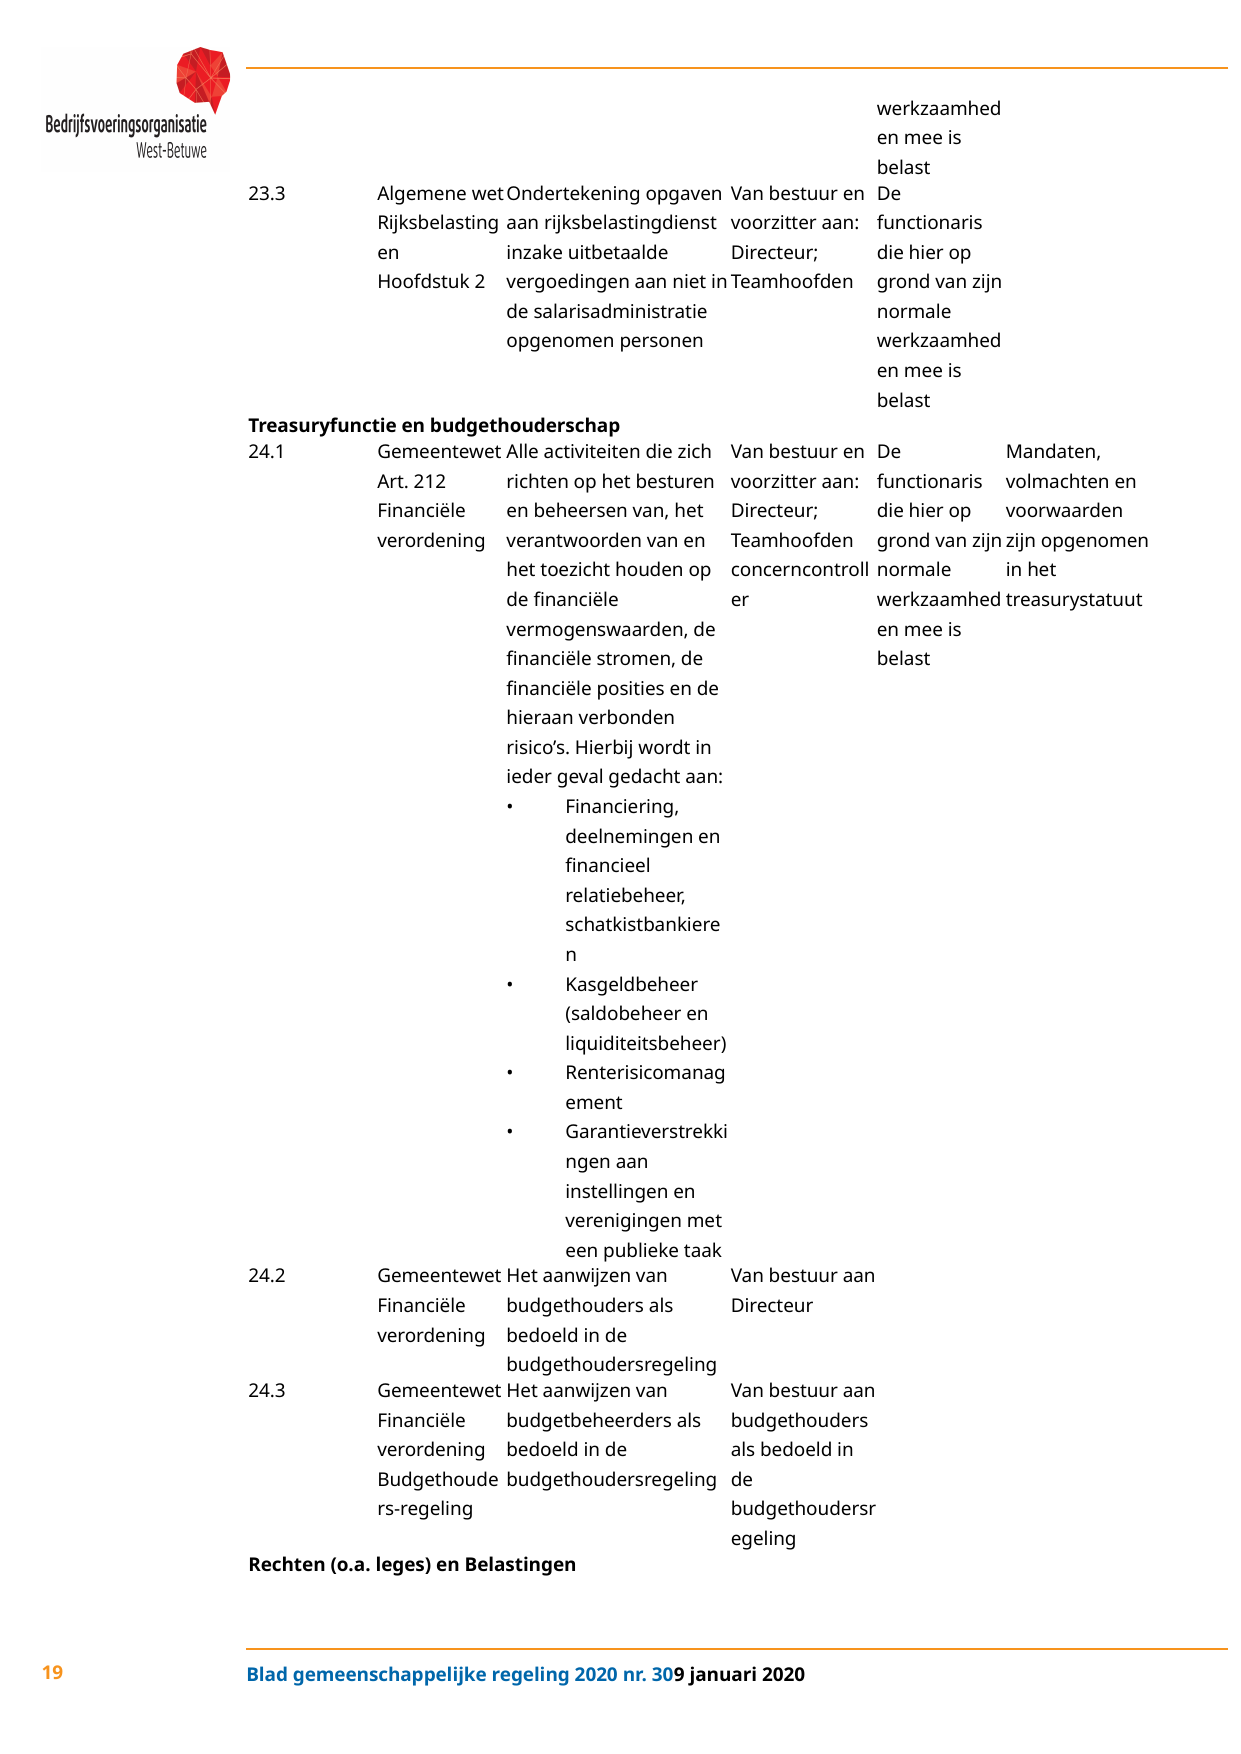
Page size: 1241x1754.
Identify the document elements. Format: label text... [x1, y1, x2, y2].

table_cell [1006, 95, 1152, 180]
table_cell De functionaris die hier op grond van zijn normale werkzaamheden mee is belast [877, 180, 1006, 412]
table_cell Van bestuur aan budgethouders als bedoeld in de budgethoudersregeling [731, 1377, 877, 1551]
table_cell werkzaamheden mee is belast [877, 95, 1006, 180]
table_cell Alle activiteiten die zich richten op het besturen en beheersen van, het verantwoorden van en het toezicht houden op de financiële vermogenswaarden, de financiële stromen, de financiële posities en de hieraan verbonden risico’s. Hierbij wordt in ieder geval gedacht aan: Financiering, deelnemingen en financieel relatiebeheer, schatkistbankieren Kasgeldbeheer (saldobeheer en liquiditeitsbeheer) Renterisicomanagement Garantieverstrekkingen aan instellingen en verenigingen met een publieke taak [506, 438, 731, 1263]
table_cell Gemeentewet Art. 212 Financiële verordening [377, 438, 506, 1263]
table_cell [877, 1263, 1006, 1377]
table_cell 24.1 [248, 438, 377, 1263]
table_cell Gemeentewet Financiële verordening [377, 1263, 506, 1377]
table_cell 24.2 [248, 1263, 377, 1377]
table_cell De functionaris die hier op grond van zijn normale werkzaamheden mee is belast [877, 438, 1006, 1263]
table_cell Treasuryfunctie en budgethouderschap [248, 413, 1152, 438]
table_cell Mandaten, volmachten en voorwaarden zijn opgenomen in het treasurystatuut [1006, 438, 1152, 1263]
table_cell Ondertekening opgaven aan rijksbelastingdienst inzake uitbetaalde vergoedingen aan niet in de salarisadministratie opgenomen personen [506, 180, 731, 412]
table_cell Van bestuur en voorzitter aan: Directeur; Teamhoofden [731, 180, 877, 412]
table_cell [877, 1377, 1006, 1551]
picture [41, 47, 231, 172]
table_cell Van bestuur en voorzitter aan: Directeur; Teamhoofden concerncontroller [731, 438, 877, 1263]
table_cell [248, 95, 377, 180]
table_cell [1006, 1263, 1152, 1377]
table_cell 23.3 [248, 180, 377, 412]
table_cell [1006, 180, 1152, 412]
table_cell Gemeentewet Financiële verordening Budgethouders-regeling [377, 1377, 506, 1551]
table_cell [506, 95, 731, 180]
table_cell Van bestuur aan Directeur [731, 1263, 877, 1377]
table_cell Algemene wet Rijksbelastingen Hoofdstuk 2 [377, 180, 506, 412]
table_cell Het aanwijzen van budgethouders als bedoeld in de budgethoudersregeling [506, 1263, 731, 1377]
table_cell Rechten (o.a. leges) en Belastingen [248, 1551, 1152, 1577]
table_cell [377, 95, 506, 180]
table_cell 24.3 [248, 1377, 377, 1551]
table_cell [1006, 1377, 1152, 1551]
table_cell Het aanwijzen van budgetbeheerders als bedoeld in de budgethoudersregeling [506, 1377, 731, 1551]
table_cell [731, 95, 877, 180]
